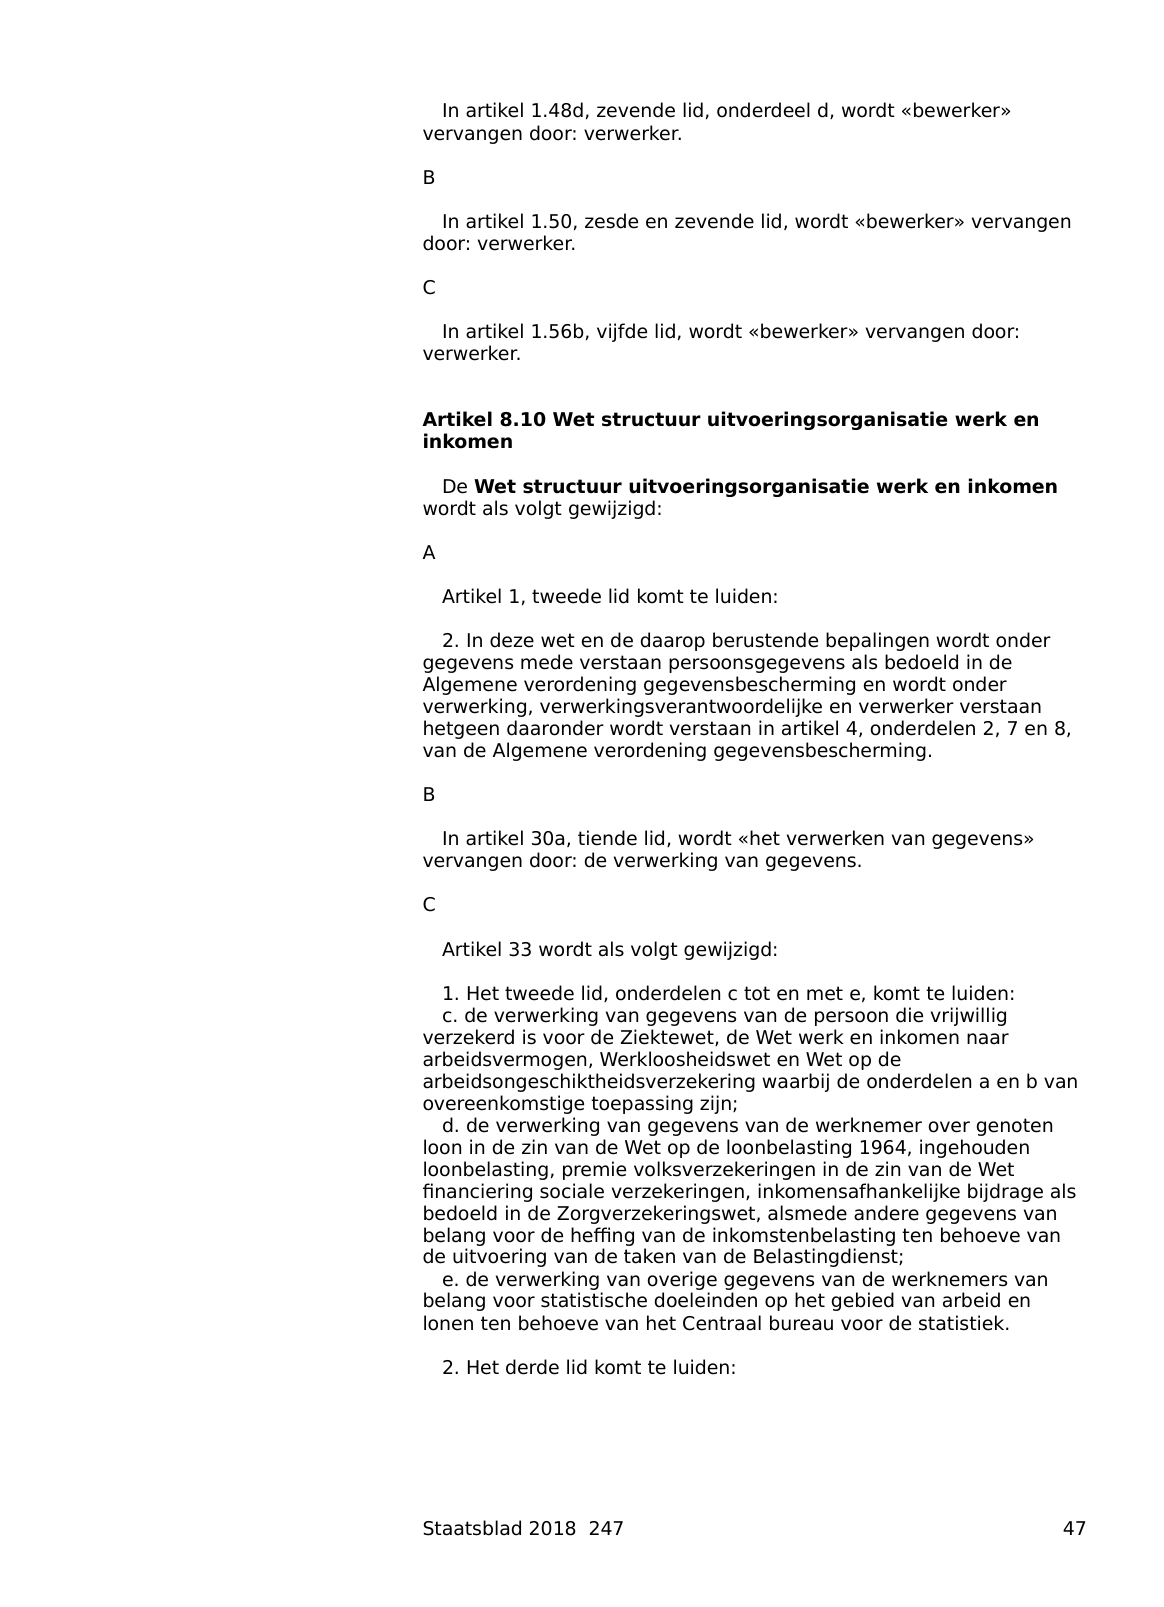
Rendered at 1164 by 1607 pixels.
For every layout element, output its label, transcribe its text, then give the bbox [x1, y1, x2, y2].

text e. de verwerking van overige gegevens van de werknemers van belang voor statistische doeleinden op het gebied van arbeid en lonen ten behoeve van het Centraal bureau voor de statistiek. [422, 1268, 1087, 1334]
text 1. Het tweede lid, onderdelen c tot en met e, komt te luiden: [422, 983, 1087, 1005]
text A [422, 542, 1087, 564]
text In artikel 1.50, zesde en zevende lid, wordt «bewerker» vervangen door: verwerker. [422, 211, 1087, 255]
text B [422, 167, 1087, 188]
text Artikel 1, tweede lid komt te luiden: [422, 586, 1087, 608]
text In artikel 30a, tiende lid, wordt «het verwerken van gegevens» vervangen door: de verwerking van gegevens. [422, 828, 1087, 872]
text d. de verwerking van gegevens van de werknemer over genoten loon in de zin van de Wet op de loonbelasting 1964, ingehouden loonbelasting, premie volksverzekeringen in de zin van de Wet financiering sociale verzekeringen, inkomensafhankelijke bijdrage als bedoeld in de Zorgverzekeringswet, alsmede andere gegevens van belang voor de heffing van de inkomstenbelasting ten behoeve van de uitvoering van de taken van de Belastingdienst; [422, 1114, 1087, 1268]
text In artikel 1.48d, zevende lid, onderdeel d, wordt «bewerker» vervangen door: verwerker. [422, 100, 1087, 144]
text B [422, 784, 1087, 806]
text c. de verwerking van gegevens van de persoon die vrijwillig verzekerd is voor de Ziektewet, de Wet werk en inkomen naar arbeidsvermogen, Werkloosheidswet en Wet op de arbeidsongeschiktheidsverzekering waarbij de onderdelen a en b van overeenkomstige toepassing zijn; [422, 1005, 1087, 1114]
text 2. Het derde lid komt te luiden: [422, 1357, 1087, 1378]
text Artikel 33 wordt als volgt gewijzigd: [422, 938, 1087, 961]
text In artikel 1.56b, vijfde lid, wordt «bewerker» vervangen door: verwerker. [422, 321, 1087, 365]
text De Wet structuur uitvoeringsorganisatie werk en inkomen wordt als volgt gewijzigd: [422, 476, 1087, 519]
text C [422, 894, 1087, 916]
text 2. In deze wet en de daarop berustende bepalingen wordt onder gegevens mede verstaan persoonsgegevens als bedoeld in de Algemene verordening gegevensbescherming en wordt onder verwerking, verwerkingsverantwoordelijke en verwerker verstaan hetgeen daaronder wordt verstaan in artikel 4, onderdelen 2, 7 en 8, van de Algemene verordening gegevensbescherming. [422, 630, 1087, 762]
subtitle Artikel 8.10 Wet structuur uitvoeringsorganisatie werk en inkomen [422, 409, 1087, 453]
text C [422, 277, 1087, 299]
